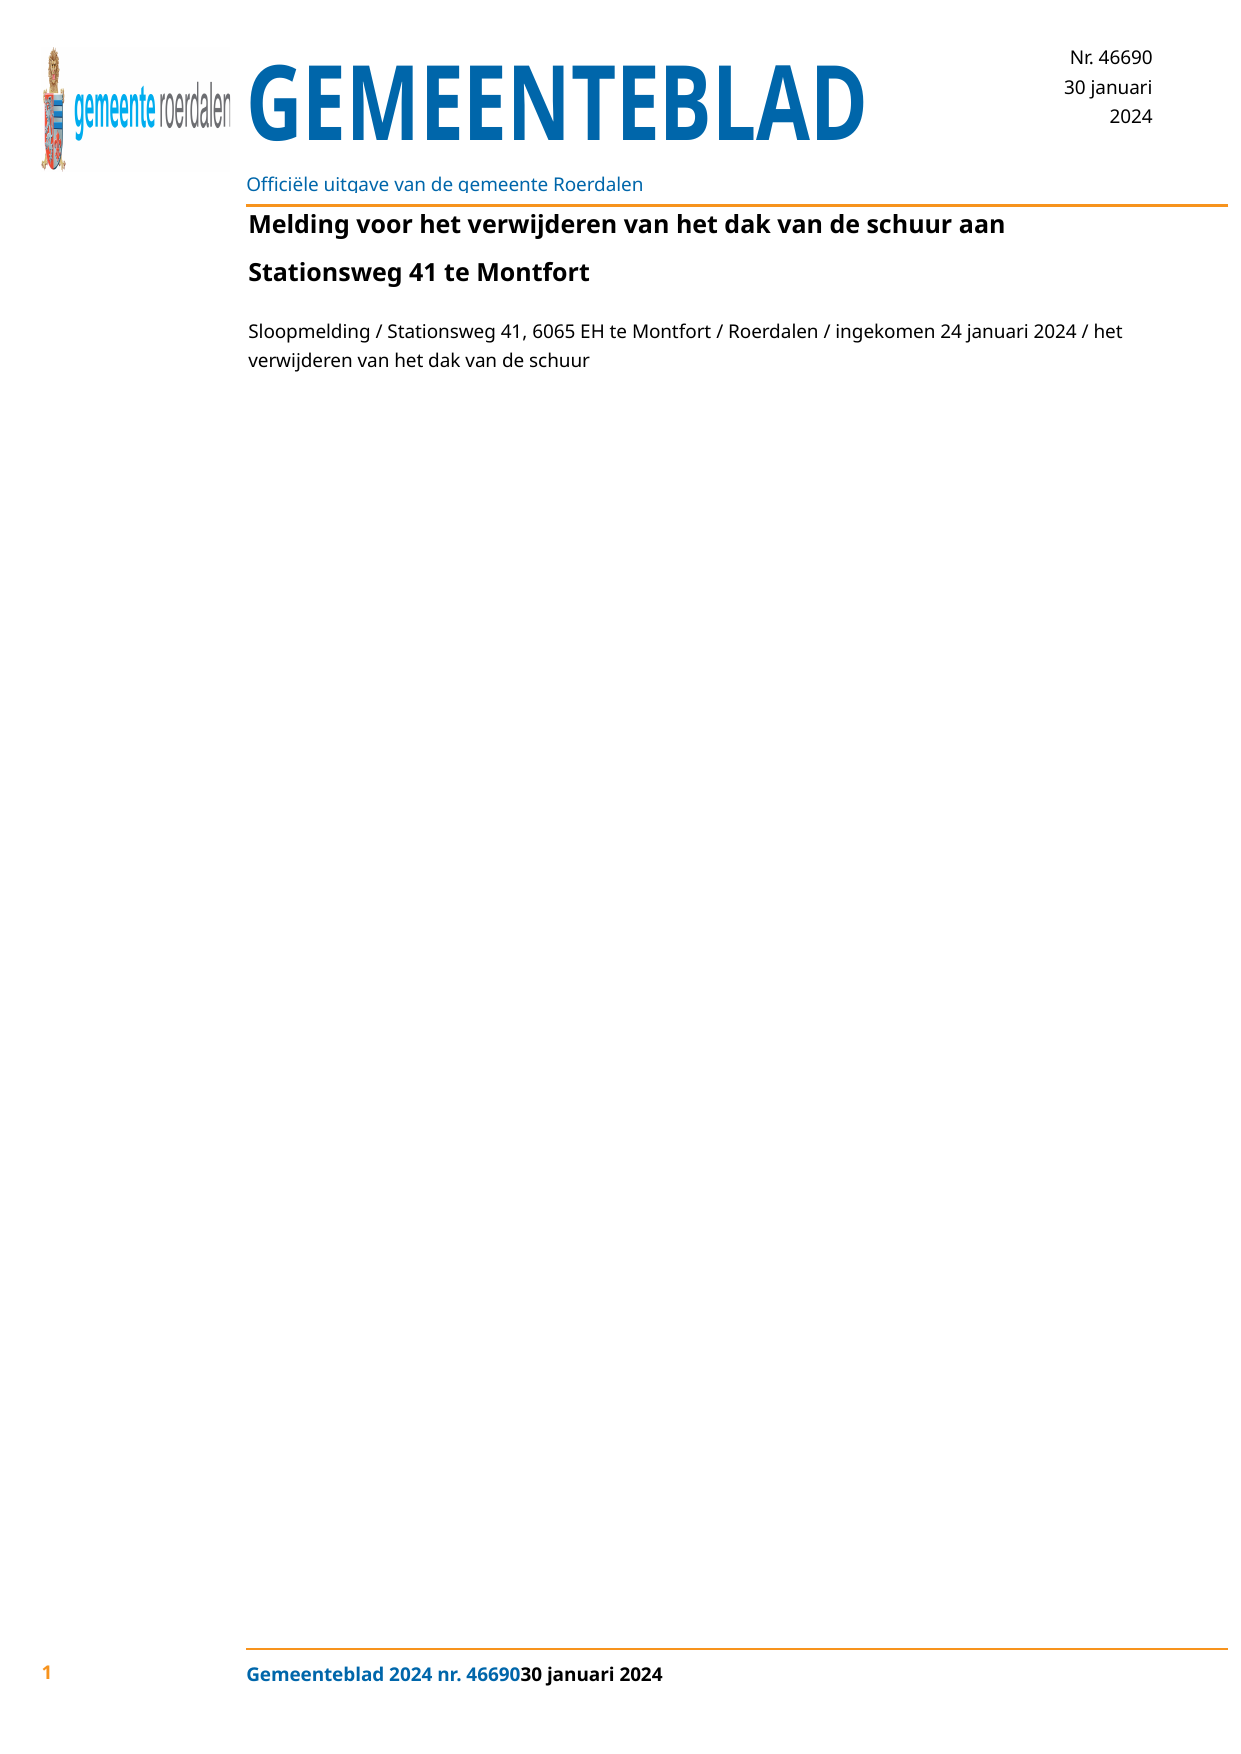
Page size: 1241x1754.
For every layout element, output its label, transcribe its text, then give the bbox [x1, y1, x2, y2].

picture [41, 47, 231, 172]
text Sloopmelding / Stationsweg 41, 6065 EH te Montfort / Roerdalen / ingekomen 24 januari 2024 / het verwijderen van het dak van de schuur [248, 318, 1152, 373]
text Melding voor het verwijderen van het dak van de schuur aan Stationsweg 41 te Montfort [248, 207, 1152, 288]
